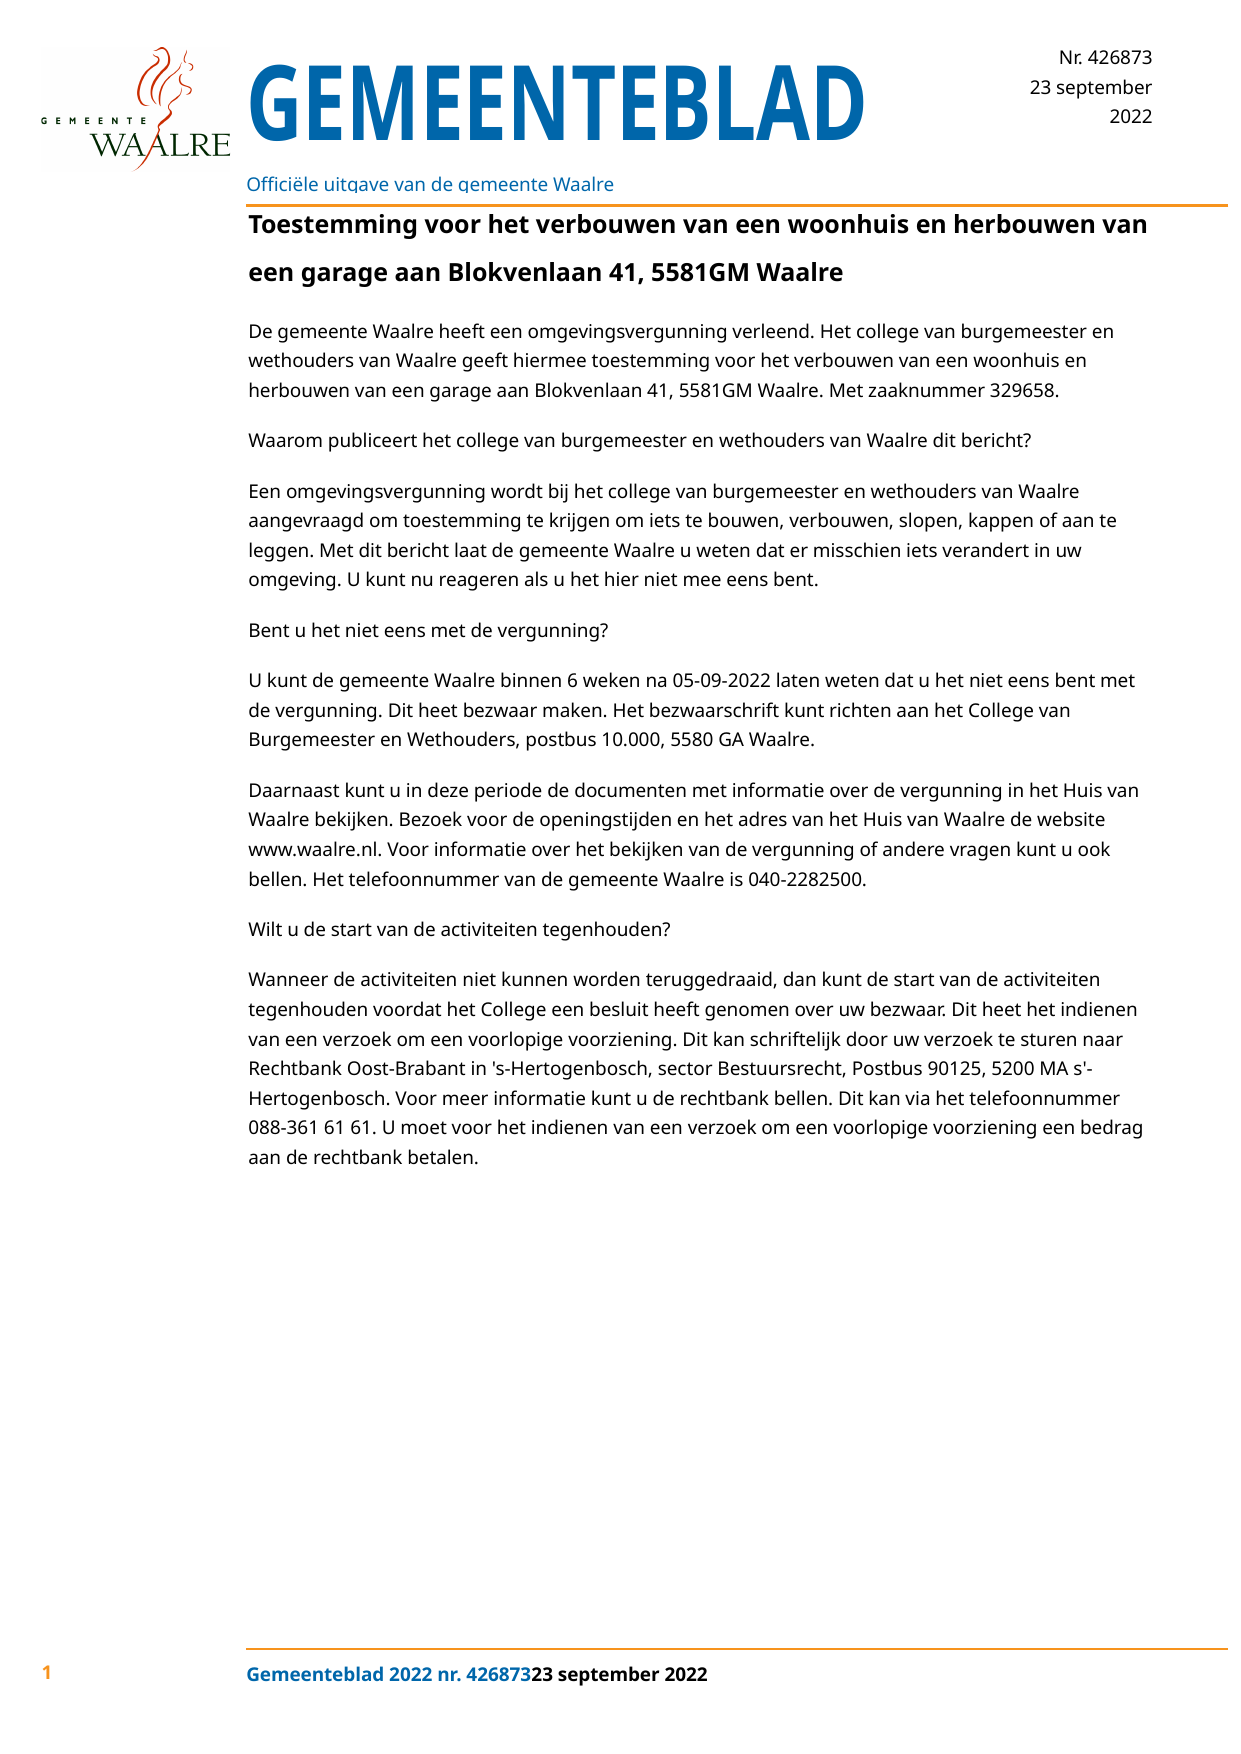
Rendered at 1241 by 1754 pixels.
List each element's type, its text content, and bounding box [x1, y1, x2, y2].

text Bent u het niet eens met de vergunning? [248, 617, 1152, 643]
text Toestemming voor het verbouwen van een woonhuis en herbouwen van een garage aan Blokvenlaan 41, 5581GM Waalre [248, 207, 1152, 288]
text Daarnaast kunt u in deze periode de documenten met informatie over de vergunning in het Huis van Waalre bekijken. Bezoek voor de openingstijden en het adres van het Huis van Waalre de website www.waalre.nl. Voor informatie over het bekijken van de vergunning of andere vragen kunt u ook bellen. Het telefoonnummer van de gemeente Waalre is 040-2282500. [248, 777, 1152, 892]
text Wanneer de activiteiten niet kunnen worden teruggedraaid, dan kunt de start van de activiteiten tegenhouden voordat het College een besluit heeft genomen over uw bezwaar. Dit heet het indienen van een verzoek om een voorlopige voorziening. Dit kan schriftelijk door uw verzoek te sturen naar Rechtbank Oost-Brabant in 's-Hertogenbosch, sector Bestuursrecht, Postbus 90125, 5200 MA s'-Hertogenbosch. Voor meer informatie kunt u de rechtbank bellen. Dit kan via het telefoonnummer 088-361 61 61. U moet voor het indienen van een verzoek om een voorlopige voorziening een bedrag aan de rechtbank betalen. [248, 967, 1152, 1170]
text U kunt de gemeente Waalre binnen 6 weken na 05-09-2022 laten weten dat u het niet eens bent met de vergunning. Dit heet bezwaar maken. Het bezwaarschrift kunt richten aan het College van Burgemeester en Wethouders, postbus 10.000, 5580 GA Waalre. [248, 667, 1152, 752]
picture [41, 47, 231, 172]
text Waarom publiceert het college van burgemeester en wethouders van Waalre dit bericht? [248, 427, 1152, 453]
text Wilt u de start van de activiteiten tegenhouden? [248, 916, 1152, 942]
text De gemeente Waalre heeft een omgevingsvergunning verleend. Het college van burgemeester en wethouders van Waalre geeft hiermee toestemming voor het verbouwen van een woonhuis en herbouwen van een garage aan Blokvenlaan 41, 5581GM Waalre. Met zaaknummer 329658. [248, 318, 1152, 403]
text Een omgevingsvergunning wordt bij het college van burgemeester en wethouders van Waalre aangevraagd om toestemming te krijgen om iets te bouwen, verbouwen, slopen, kappen of aan te leggen. Met dit bericht laat de gemeente Waalre u weten dat er misschien iets verandert in uw omgeving. U kunt nu reageren als u het hier niet mee eens bent. [248, 478, 1152, 592]
